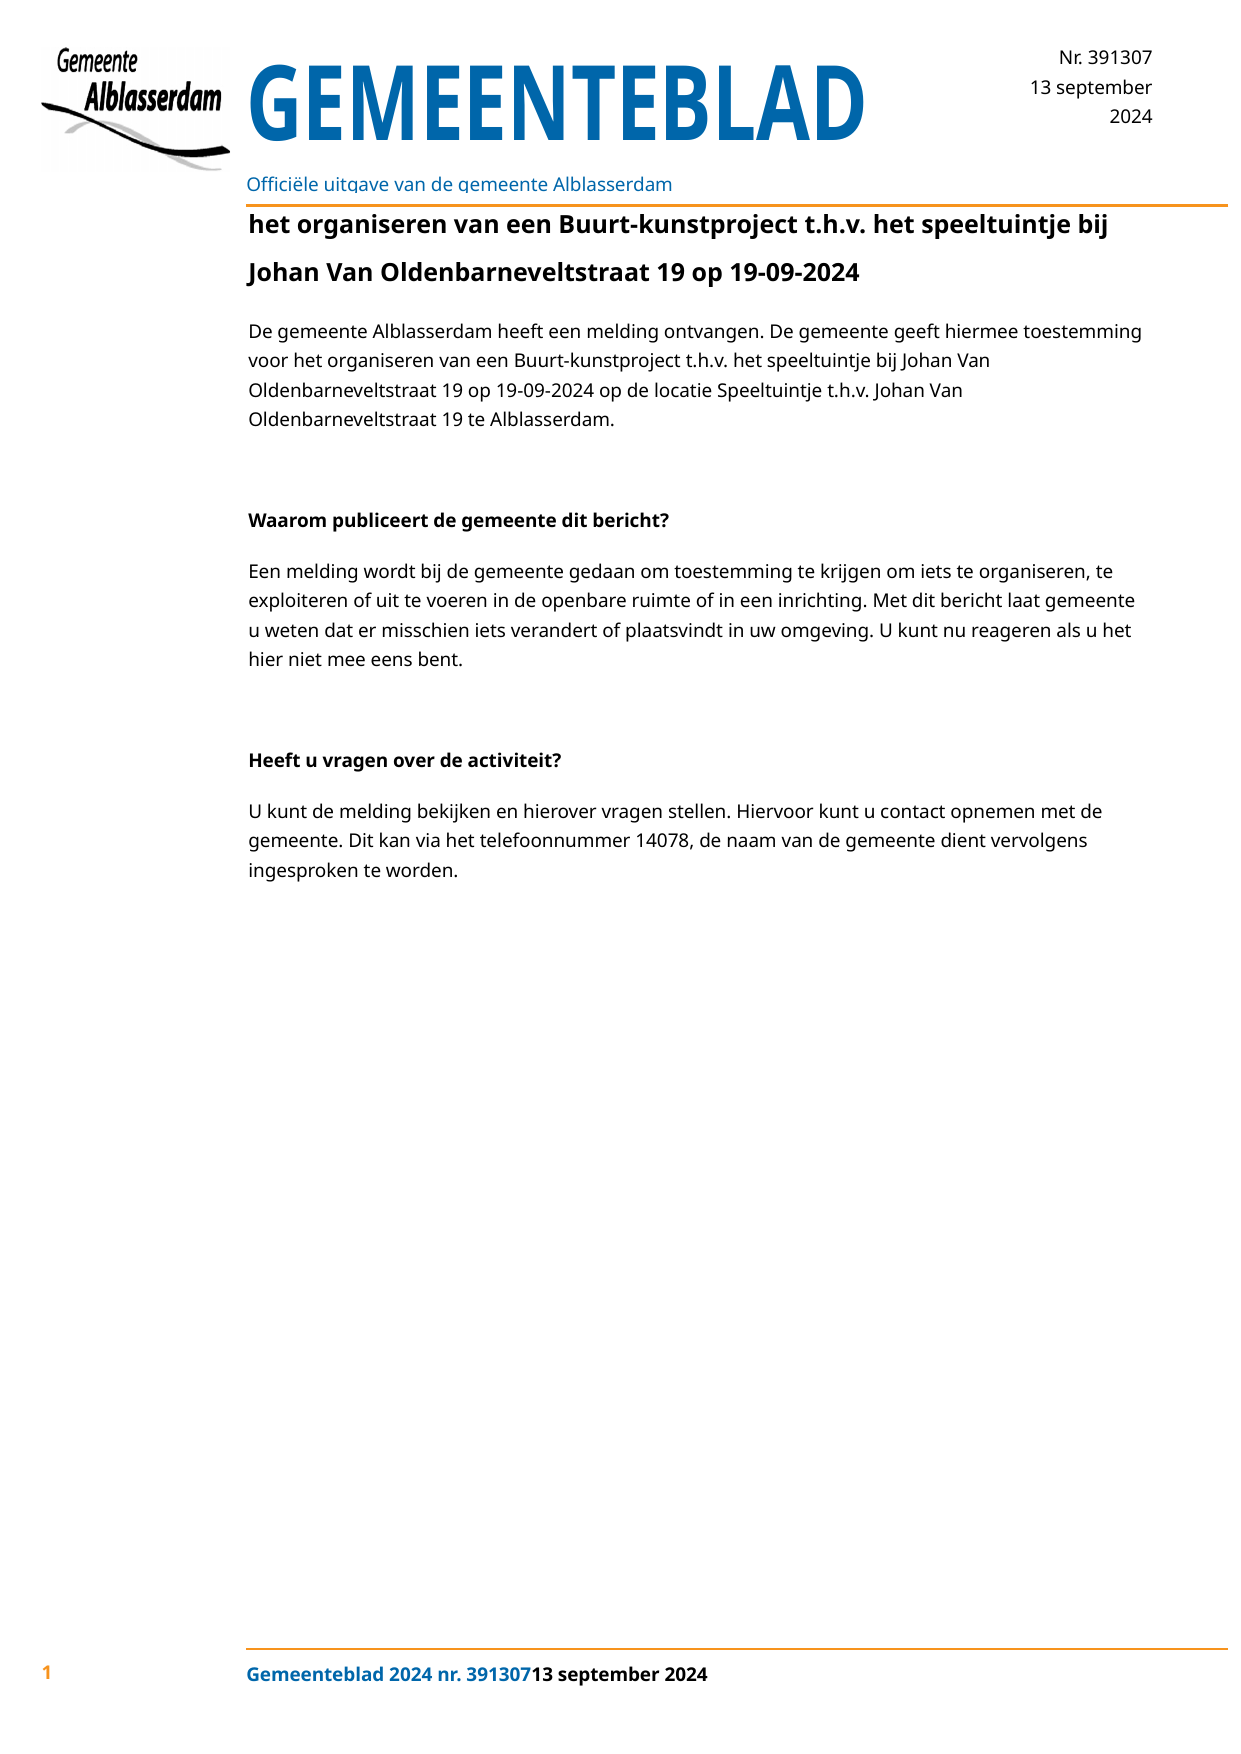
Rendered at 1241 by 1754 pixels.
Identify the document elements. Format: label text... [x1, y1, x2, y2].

text De gemeente Alblasserdam heeft een melding ontvangen. De gemeente geeft hiermee toestemming voor het organiseren van een Buurt-kunstproject t.h.v. het speeltuintje bij Johan Van Oldenbarneveltstraat 19 op 19-09-2024 op de locatie Speeltuintje t.h.v. Johan Van Oldenbarneveltstraat 19 te Alblasserdam. [248, 318, 1152, 432]
text Een melding wordt bij de gemeente gedaan om toestemming te krijgen om iets te organiseren, te exploiteren of uit te voeren in de openbare ruimte of in een inrichting. Met dit bericht laat gemeente u weten dat er misschien iets verandert of plaatsvindt in uw omgeving. U kunt nu reageren als u het hier niet mee eens bent. [248, 558, 1152, 672]
text het organiseren van een Buurt-kunstproject t.h.v. het speeltuintje bij Johan Van Oldenbarneveltstraat 19 op 19-09-2024 [248, 207, 1152, 288]
text Waarom publiceert de gemeente dit bericht? [248, 507, 1152, 533]
picture [41, 47, 231, 172]
text Heeft u vragen over de activiteit? [248, 747, 1152, 773]
text U kunt de melding bekijken en hierover vragen stellen. Hiervoor kunt u contact opnemen met de gemeente. Dit kan via het telefoonnummer 14078, de naam van de gemeente dient vervolgens ingesproken te worden. [248, 798, 1152, 883]
